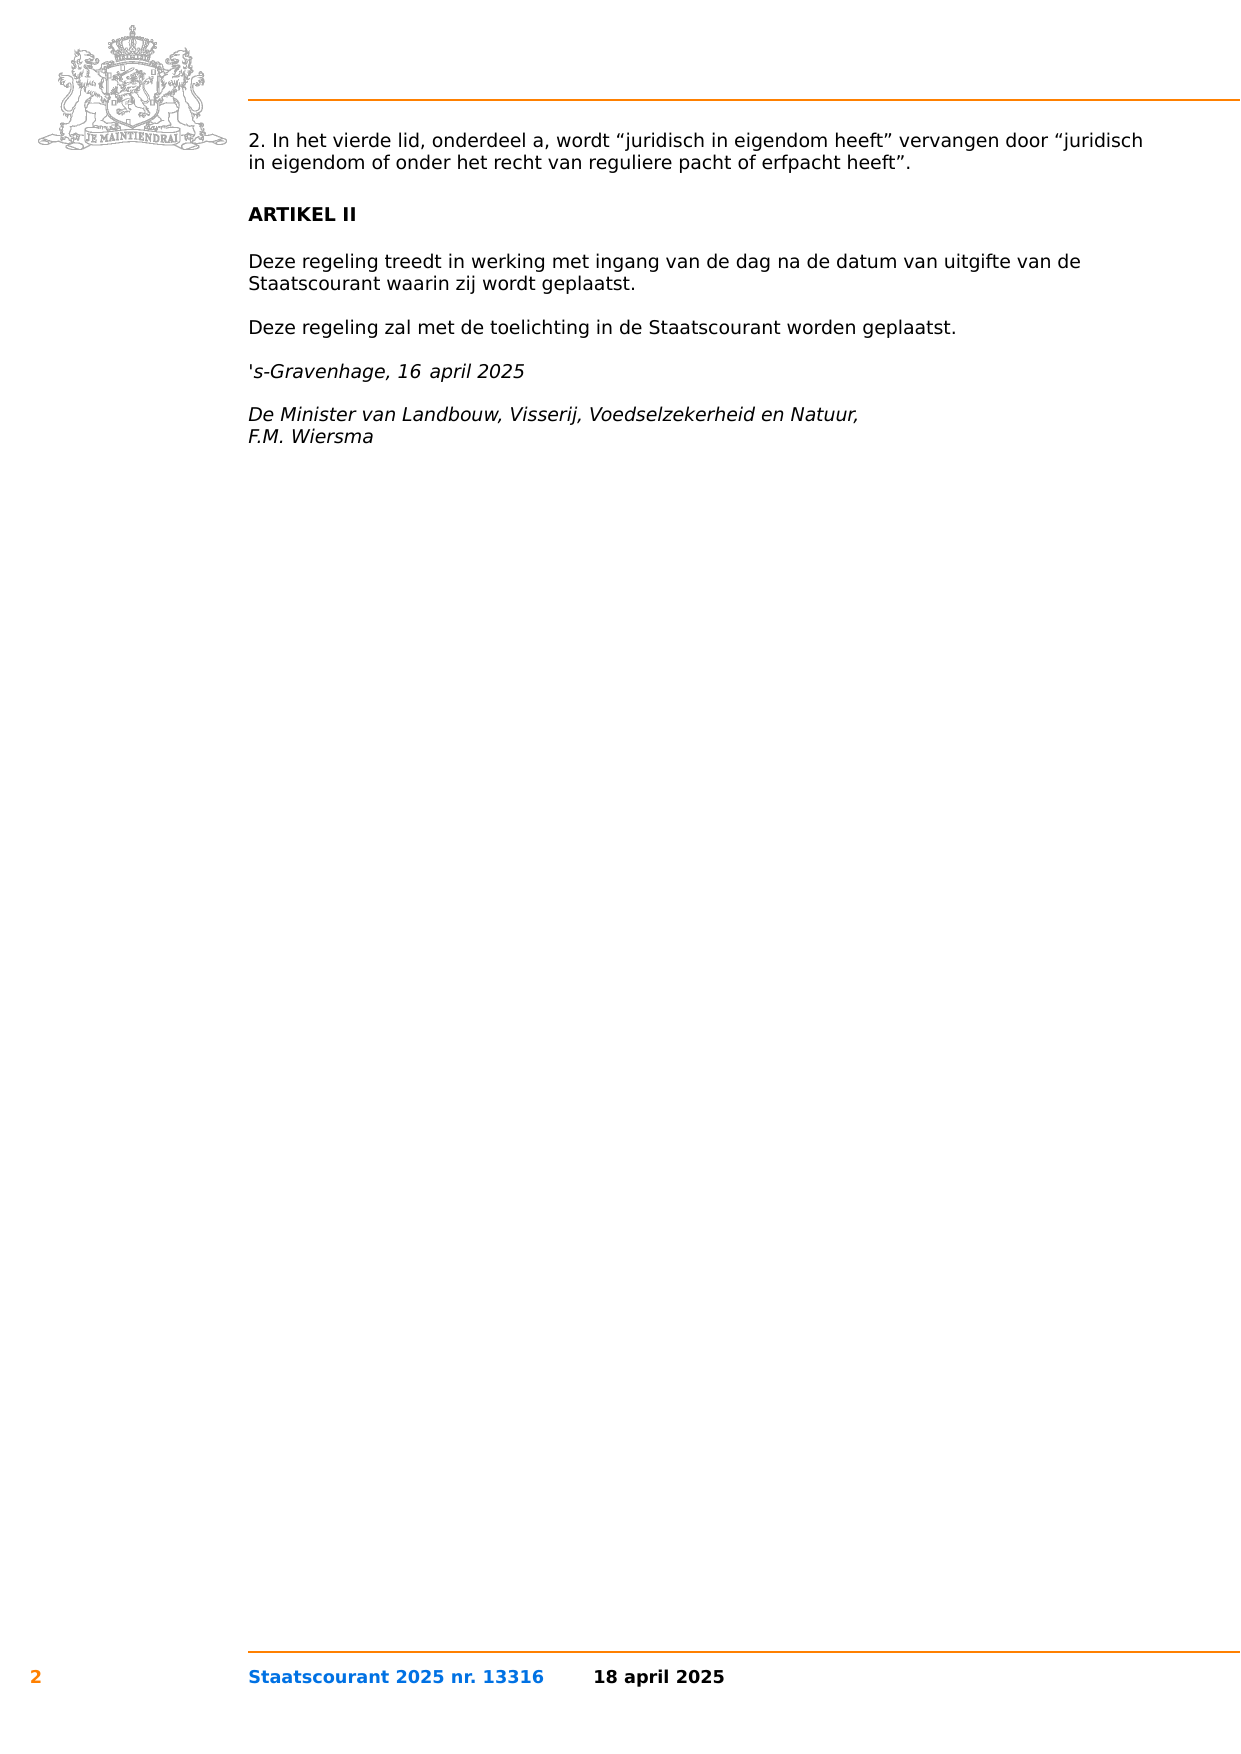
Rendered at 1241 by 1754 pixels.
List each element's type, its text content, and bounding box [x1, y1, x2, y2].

text Deze regeling zal met de toelichting in de Staatscourant worden geplaatst. [248, 317, 1163, 339]
text 2. In het vierde lid, onderdeel a, wordt “juridisch in eigendom heeft” vervangen door “juridisch in eigendom of onder het recht van reguliere pacht of erfpacht heeft”. [248, 130, 1163, 174]
picture [38, 25, 227, 150]
subtitle ARTIKEL II [248, 204, 1163, 226]
text Deze regeling treedt in werking met ingang van de dag na de datum van uitgifte van de Staatscourant waarin zij wordt geplaatst. [248, 251, 1163, 295]
text De Minister van Landbouw, Visserij, Voedselzekerheid en Natuur, F.M. Wiersma [248, 404, 1163, 448]
text 's-Gravenhage, 16 april 2025 [248, 361, 1163, 382]
